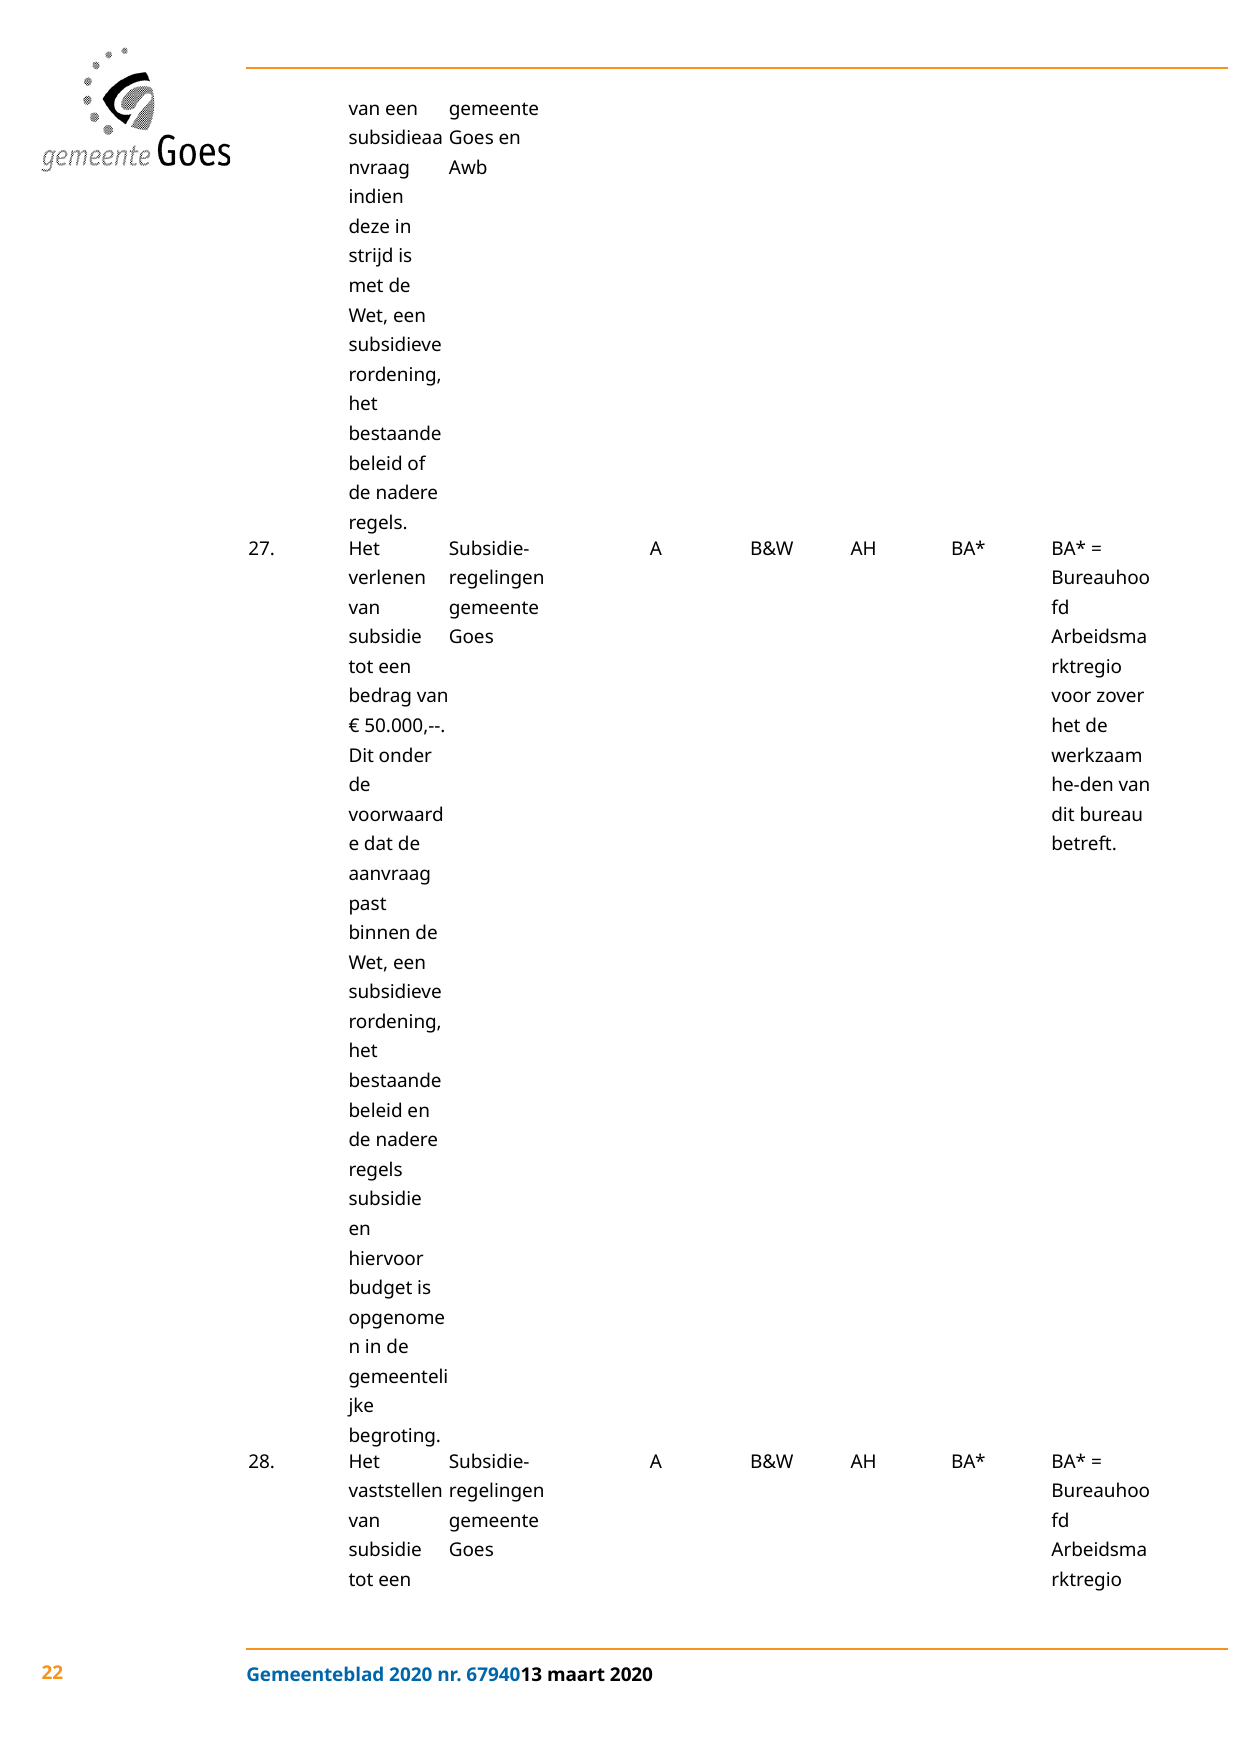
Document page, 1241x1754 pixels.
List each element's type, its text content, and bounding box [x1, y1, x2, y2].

table_cell Subsidie-regelingen gemeente Goes [449, 1448, 549, 1592]
table_cell B&W [750, 535, 850, 1448]
table_cell Subsidie-regelingen gemeente Goes [449, 535, 549, 1448]
table_cell B&W [750, 1448, 850, 1592]
table_cell BA* = Bureauhoofd Arbeidsmarktregio voor zover het de werkzaamhe-den van dit bureau betreft. [1051, 535, 1152, 1448]
table_cell gemeente Goes en Awb [449, 95, 549, 535]
table_cell Het vaststellen van subsidie tot een [348, 1448, 449, 1592]
table_cell [549, 535, 649, 1448]
table_cell 28. [248, 1448, 348, 1592]
table_cell [750, 95, 850, 535]
table_cell AH [850, 1448, 951, 1592]
table_cell [951, 95, 1051, 535]
table_cell BA* [951, 1448, 1051, 1592]
table_cell AH [850, 535, 951, 1448]
table_cell 27. [248, 535, 348, 1448]
table_cell [650, 95, 750, 535]
picture [41, 47, 231, 172]
table_cell [549, 1448, 649, 1592]
table_cell BA* [951, 535, 1051, 1448]
table_cell Het verlenen van subsidie tot een bedrag van € 50.000,--. Dit onder de voorwaarde dat de aanvraag past binnen de Wet, een subsidieverordening, het bestaande beleid en de nadere regels subsidie en hiervoor budget is opgenomen in de gemeentelijke begroting. [348, 535, 449, 1448]
table_cell [549, 95, 649, 535]
table_cell BA* = Bureauhoofd Arbeidsmarktregio [1051, 1448, 1152, 1592]
table_cell [850, 95, 951, 535]
table_cell van een subsidieaanvraag indien deze in strijd is met de Wet, een subsidieverordening, het bestaande beleid of de nadere regels. [348, 95, 449, 535]
table_cell A [650, 535, 750, 1448]
table_cell [1051, 95, 1152, 535]
table_cell A [650, 1448, 750, 1592]
table_cell [248, 95, 348, 535]
